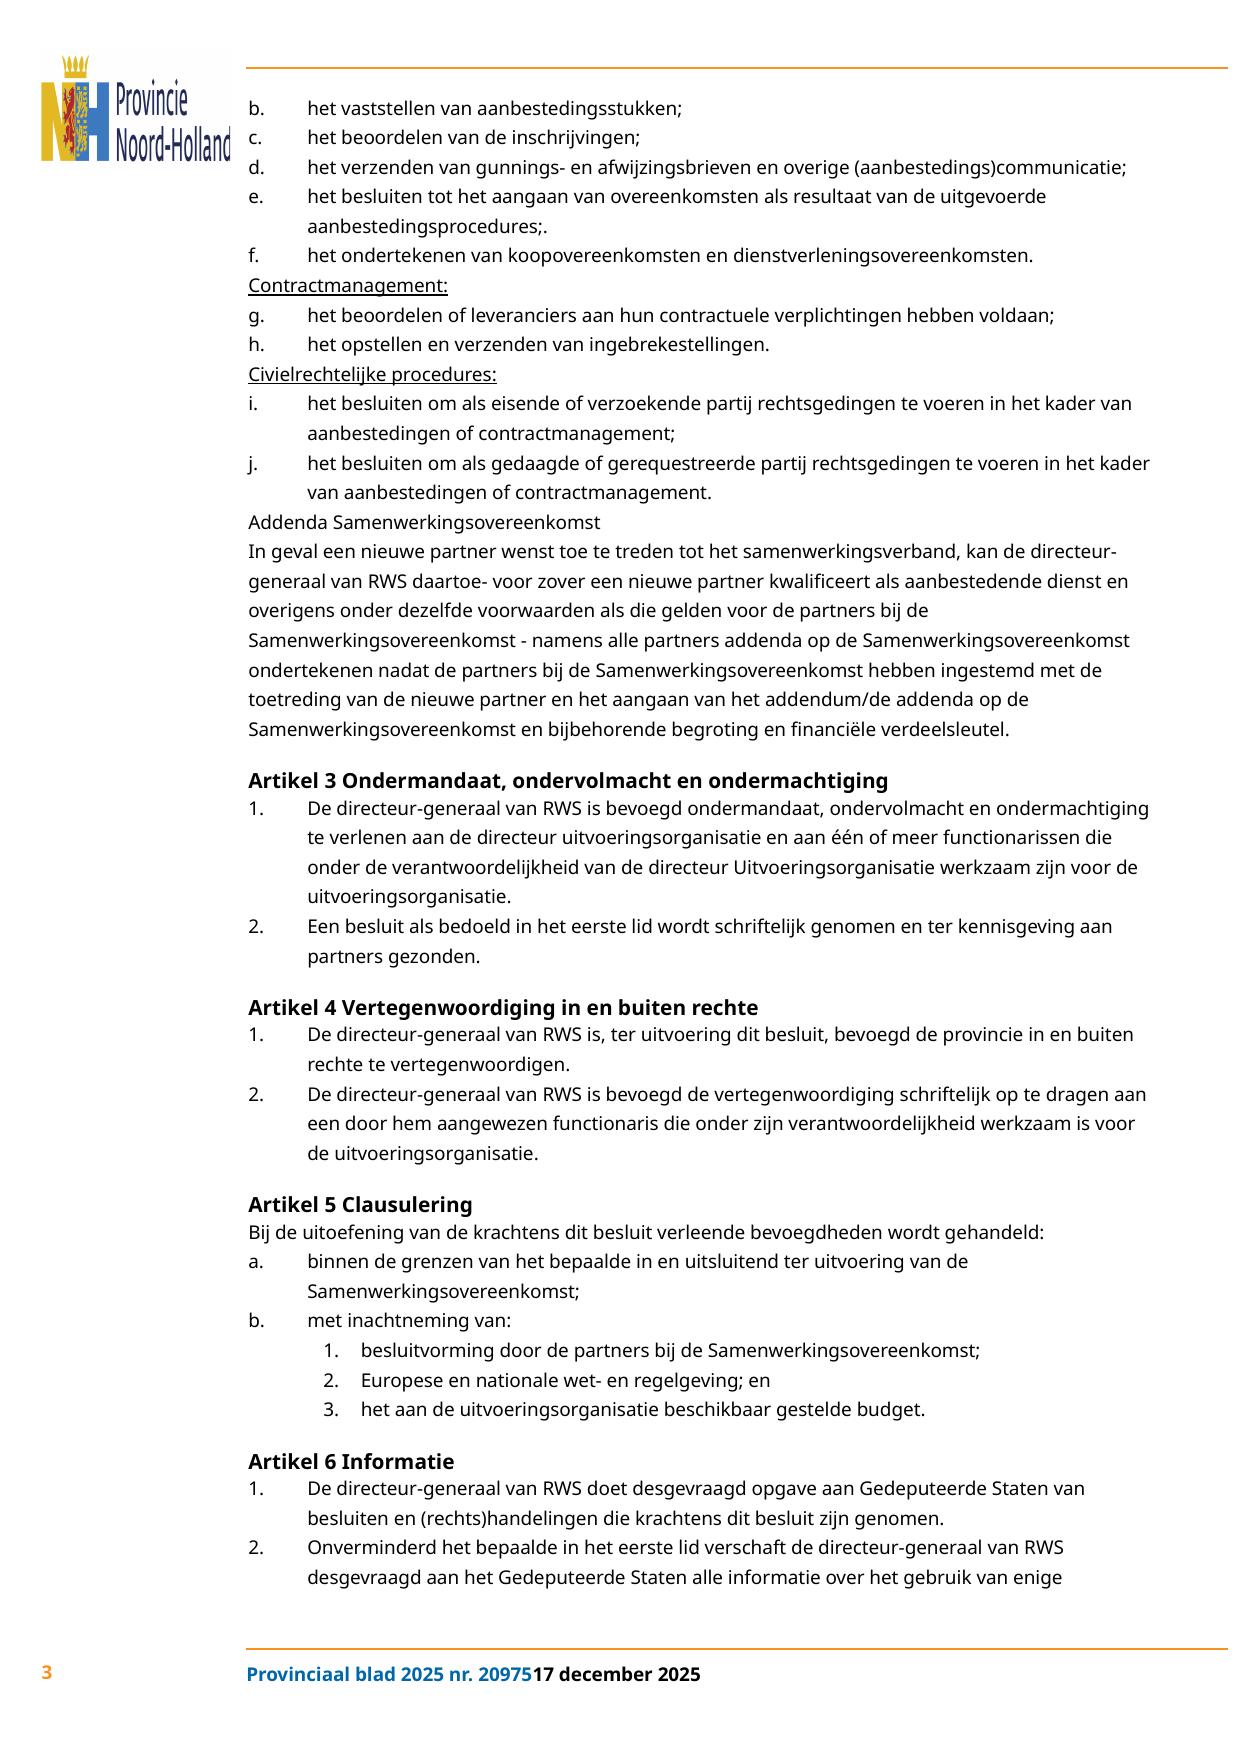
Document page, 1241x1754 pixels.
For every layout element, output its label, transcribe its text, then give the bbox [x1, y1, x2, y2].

list het besluiten om als gedaagde of gerequestreerde partij rechtsgedingen te voeren in het kader van aanbestedingen of contractmanagement. [248, 450, 1152, 505]
text In geval een nieuwe partner wenst toe te treden tot het samenwerkingsverband, kan de directeur-generaal van RWS daartoe- voor zover een nieuwe partner kwalificeert als aanbestedende dienst en overigens onder dezelfde voorwaarden als die gelden voor de partners bij de Samenwerkingsovereenkomst - namens alle partners addenda op de Samenwerkingsovereenkomst ondertekenen nadat de partners bij de Samenwerkingsovereenkomst hebben ingestemd met de toetreding van de nieuwe partner en het aangaan van het addendum/de addenda op de Samenwerkingsovereenkomst en bijbehorende begroting en financiële verdeelsleutel. [248, 538, 1152, 742]
text Addenda Samenwerkingsovereenkomst [248, 509, 1152, 535]
picture [41, 47, 231, 172]
list het besluiten tot het aangaan van overeenkomsten als resultaat van de uitgevoerde aanbestedingsprocedures;. [248, 183, 1152, 239]
text Bij de uitoefening van de krachtens dit besluit verleende bevoegdheden wordt gehandeld: [248, 1219, 1152, 1244]
list De directeur-generaal van RWS is, ter uitvoering dit besluit, bevoegd de provincie in en buiten rechte te vertegenwoordigen. [248, 1022, 1152, 1077]
list het ondertekenen van koopovereenkomsten en dienstverleningsovereenkomsten. [248, 243, 1152, 268]
list het aan de uitvoeringsorganisatie beschikbaar gestelde budget. [323, 1396, 1152, 1422]
list het besluiten om als eisende of verzoekende partij rechtsgedingen te voeren in het kader van aanbestedingen of contractmanagement; [248, 391, 1152, 446]
list De directeur-generaal van RWS doet desgevraagd opgave aan Gedeputeerde Staten van besluiten en (rechts)handelingen die krachtens dit besluit zijn genomen. [248, 1475, 1152, 1531]
list Onverminderd het bepaalde in het eerste lid verschaft de directeur-generaal van RWS desgevraagd aan het Gedeputeerde Staten alle informatie over het gebruik van enige [248, 1534, 1152, 1590]
list het vaststellen van aanbestedingsstukken; [248, 95, 1152, 121]
list het beoordelen van de inschrijvingen; [248, 124, 1152, 150]
list binnen de grenzen van het bepaalde in en uitsluitend ter uitvoering van de Samenwerkingsovereenkomst; [248, 1248, 1152, 1304]
text Contractmanagement: [248, 272, 1152, 298]
text Artikel 5 Clausulering [248, 1190, 1152, 1219]
text Artikel 3 Ondermandaat, ondervolmacht en ondermachtiging [248, 766, 1152, 795]
text Artikel 6 Informatie [248, 1447, 1152, 1475]
list Een besluit als bedoeld in het eerste lid wordt schriftelijk genomen en ter kennisgeving aan partners gezonden. [248, 913, 1152, 968]
list met inachtneming van: [248, 1308, 1152, 1333]
text Artikel 4 Vertegenwoordiging in en buiten rechte [248, 993, 1152, 1022]
list het opstellen en verzenden van ingebrekestellingen. [248, 331, 1152, 357]
list het beoordelen of leveranciers aan hun contractuele verplichtingen hebben voldaan; [248, 302, 1152, 328]
text Civielrechtelijke procedures: [248, 361, 1152, 387]
list besluitvorming door de partners bij de Samenwerkingsovereenkomst; [323, 1337, 1152, 1363]
list De directeur-generaal van RWS is bevoegd ondermandaat, ondervolmacht en ondermachtiging te verlenen aan de directeur uitvoeringsorganisatie en aan één of meer functionarissen die onder de verantwoordelijkheid van de directeur Uitvoeringsorganisatie werkzaam zijn voor de uitvoeringsorganisatie. [248, 795, 1152, 909]
list Europese en nationale wet- en regelgeving; en [323, 1367, 1152, 1392]
list De directeur-generaal van RWS is bevoegd de vertegenwoordiging schriftelijk op te dragen aan een door hem aangewezen functionaris die onder zijn verantwoordelijkheid werkzaam is voor de uitvoeringsorganisatie. [248, 1081, 1152, 1166]
list het verzenden van gunnings- en afwijzingsbrieven en overige (aanbestedings)communicatie; [248, 154, 1152, 180]
